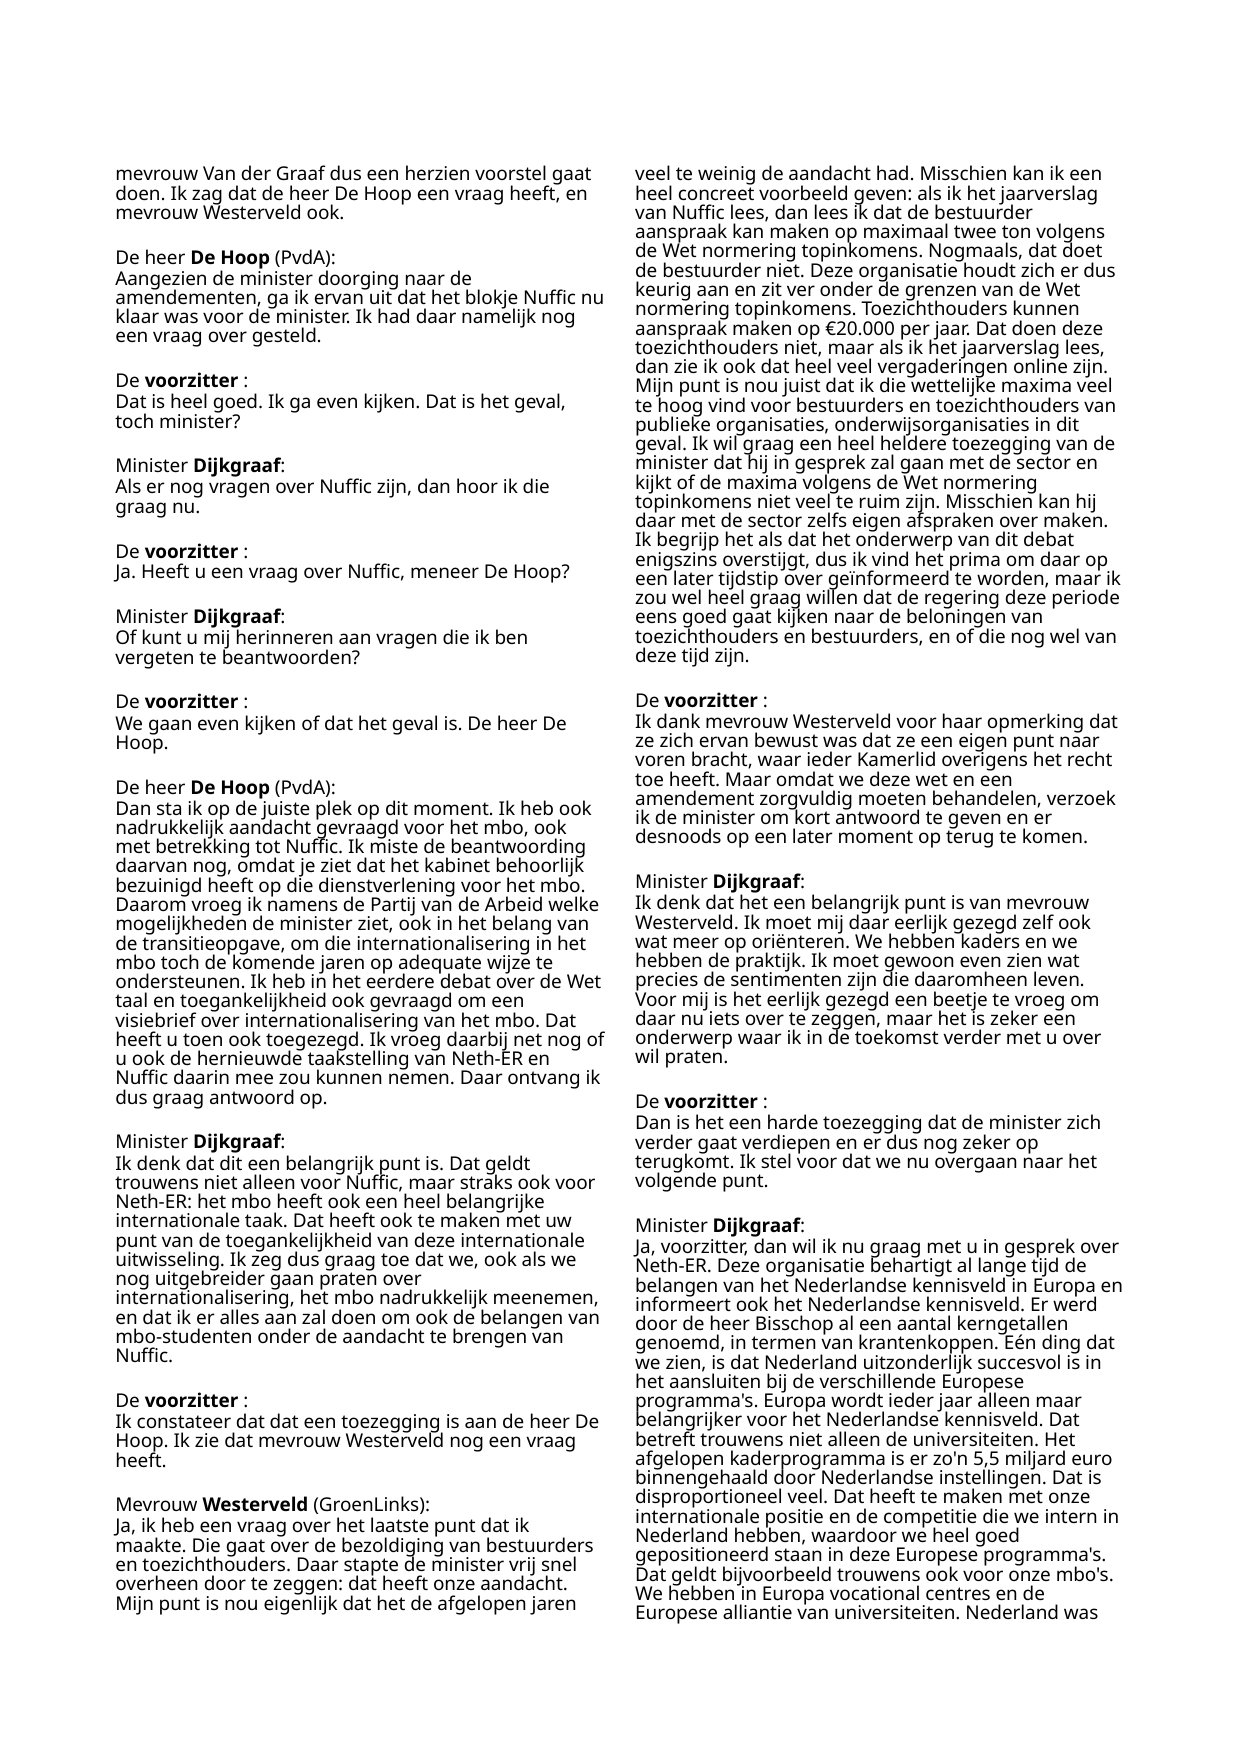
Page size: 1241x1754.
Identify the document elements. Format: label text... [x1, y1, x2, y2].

text Minister Dijkgraaf: [635, 1212, 1125, 1238]
text Ja. Heeft u een vraag over Nuffic, meneer De Hoop? [115, 563, 605, 583]
text De voorzitter : [115, 689, 605, 714]
text De voorzitter : [635, 1089, 1125, 1114]
text De heer De Hoop (PvdA): [115, 244, 605, 270]
text Minister Dijkgraaf: [635, 869, 1125, 894]
text Mevrouw Westerveld (GroenLinks): [115, 1492, 605, 1517]
text Aangezien de minister doorging naar de amendementen, ga ik ervan uit dat het blokje Nuffic nu klaar was voor de minister. Ik had daar namelijk nog een vraag over gesteld. [115, 270, 605, 347]
text Dan sta ik op de juiste plek op dit moment. Ik heb ook nadrukkelijk aandacht gevraagd voor het mbo, ook met betrekking tot Nuffic. Ik miste de beantwoording daarvan nog, omdat je ziet dat het kabinet behoorlijk bezuinigd heeft op die dienstverlening voor het mbo. Daarom vroeg ik namens de Partij van de Arbeid welke mogelijkheden de minister ziet, ook in het belang van de transitieopgave, om die internationalisering in het mbo toch de komende jaren op adequate wijze te ondersteunen. Ik heb in het eerdere debat over de Wet taal en toegankelijkheid ook gevraagd om een visiebrief over internationalisering van het mbo. Dat heeft u toen ook toegezegd. Ik vroeg daarbij net nog of u ook de hernieuwde taakstelling van Neth-ER en Nuffic daarin mee zou kunnen nemen. Daar ontvang ik dus graag antwoord op. [115, 799, 605, 1108]
text De voorzitter : [635, 687, 1125, 713]
text Ja, voorzitter, dan wil ik nu graag met u in gesprek over Neth-ER. Deze organisatie behartigt al lange tijd de belangen van het Nederlandse kennisveld in Europa en informeert ook het Nederlandse kennisveld. Er werd door de heer Bisschop al een aantal kerngetallen genoemd, in termen van krantenkoppen. Eén ding dat we zien, is dat Nederland uitzonderlijk succesvol is in het aansluiten bij de verschillende Europese programma's. Europa wordt ieder jaar alleen maar belangrijker voor het Nederlandse kennisveld. Dat betreft trouwens niet alleen de universiteiten. Het afgelopen kaderprogramma is er zo'n 5,5 miljard euro binnengehaald door Nederlandse instellingen. Dat is disproportioneel veel. Dat heeft te maken met onze internationale positie en de competitie die we intern in Nederland hebben, waardoor we heel goed gepositioneerd staan in deze Europese programma's. Dat geldt bijvoorbeeld trouwens ook voor onze mbo's. We hebben in Europa vocational centres en de Europese alliantie van universiteiten. Nederland was [635, 1238, 1125, 1623]
text De voorzitter : [115, 1387, 605, 1413]
text Ik denk dat het een belangrijk punt is van mevrouw Westerveld. Ik moet mij daar eerlijk gezegd zelf ook wat meer op oriënteren. We hebben kaders en we hebben de praktijk. Ik moet gewoon even zien wat precies de sentimenten zijn die daaromheen leven. Voor mij is het eerlijk gezegd een beetje te vroeg om daar nu iets over te zeggen, maar het is zeker een onderwerp waar ik in de toekomst verder met u over wil praten. [635, 894, 1125, 1068]
text Ik denk dat dit een belangrijk punt is. Dat geldt trouwens niet alleen voor Nuffic, maar straks ook voor Neth-ER: het mbo heeft ook een heel belangrijke internationale taak. Dat heeft ook te maken met uw punt van de toegankelijkheid van deze internationale uitwisseling. Ik zeg dus graag toe dat we, ook als we nog uitgebreider gaan praten over internationalisering, het mbo nadrukkelijk meenemen, en dat ik er alles aan zal doen om ook de belangen van mbo-studenten onder de aandacht te brengen van Nuffic. [115, 1154, 605, 1366]
text Ik constateer dat dat een toezegging is aan de heer De Hoop. Ik zie dat mevrouw Westerveld nog een vraag heeft. [115, 1413, 605, 1471]
text De heer De Hoop (PvdA): [115, 774, 605, 799]
text mevrouw Van der Graaf dus een herzien voorstel gaat doen. Ik zag dat de heer De Hoop een vraag heeft, en mevrouw Westerveld ook. [115, 165, 605, 223]
text Minister Dijkgraaf: [115, 453, 605, 478]
text veel te weinig de aandacht had. Misschien kan ik een heel concreet voorbeeld geven: als ik het jaarverslag van Nuffic lees, dan lees ik dat de bestuurder aanspraak kan maken op maximaal twee ton volgens de Wet normering topinkomens. Nogmaals, dat doet de bestuurder niet. Deze organisatie houdt zich er dus keurig aan en zit ver onder de grenzen van de Wet normering topinkomens. Toezichthouders kunnen aanspraak maken op €20.000 per jaar. Dat doen deze toezichthouders niet, maar als ik het jaarverslag lees, dan zie ik ook dat heel veel vergaderingen online zijn. Mijn punt is nou juist dat ik die wettelijke maxima veel te hoog vind voor bestuurders en toezichthouders van publieke organisaties, onderwijsorganisaties in dit geval. Ik wil graag een heel heldere toezegging van de minister dat hij in gesprek zal gaan met de sector en kijkt of de maxima volgens de Wet normering topinkomens niet veel te ruim zijn. Misschien kan hij daar met de sector zelfs eigen afspraken over maken. Ik begrijp het als dat het onderwerp van dit debat enigszins overstijgt, dus ik vind het prima om daar op een later tijdstip over geïnformeerd te worden, maar ik zou wel heel graag willen dat de regering deze periode eens goed gaat kijken naar de beloningen van toezichthouders en bestuurders, en of die nog wel van deze tijd zijn. [635, 165, 1125, 666]
text Dat is heel goed. Ik ga even kijken. Dat is het geval, toch minister? [115, 393, 605, 432]
text Of kunt u mij herinneren aan vragen die ik ben vergeten te beantwoorden? [115, 629, 605, 668]
text Minister Dijkgraaf: [115, 604, 605, 629]
text Dan is het een harde toezegging dat de minister zich verder gaat verdiepen en er dus nog zeker op terugkomt. Ik stel voor dat we nu overgaan naar het volgende punt. [635, 1114, 1125, 1191]
text Als er nog vragen over Nuffic zijn, dan hoor ik die graag nu. [115, 478, 605, 517]
text Ik dank mevrouw Westerveld voor haar opmerking dat ze zich ervan bewust was dat ze een eigen punt naar voren bracht, waar ieder Kamerlid overigens het recht toe heeft. Maar omdat we deze wet en een amendement zorgvuldig moeten behandelen, verzoek ik de minister om kort antwoord te geven en er desnoods op een later moment op terug te komen. [635, 713, 1125, 848]
text Ja, ik heb een vraag over het laatste punt dat ik maakte. Die gaat over de bezoldiging van bestuurders en toezichthouders. Daar stapte de minister vrij snel overheen door te zeggen: dat heeft onze aandacht. Mijn punt is nou eigenlijk dat het de afgelopen jaren [115, 1517, 605, 1614]
text De voorzitter : [115, 368, 605, 393]
text We gaan even kijken of dat het geval is. De heer De Hoop. [115, 714, 605, 753]
text De voorzitter : [115, 538, 605, 563]
text Minister Dijkgraaf: [115, 1129, 605, 1154]
